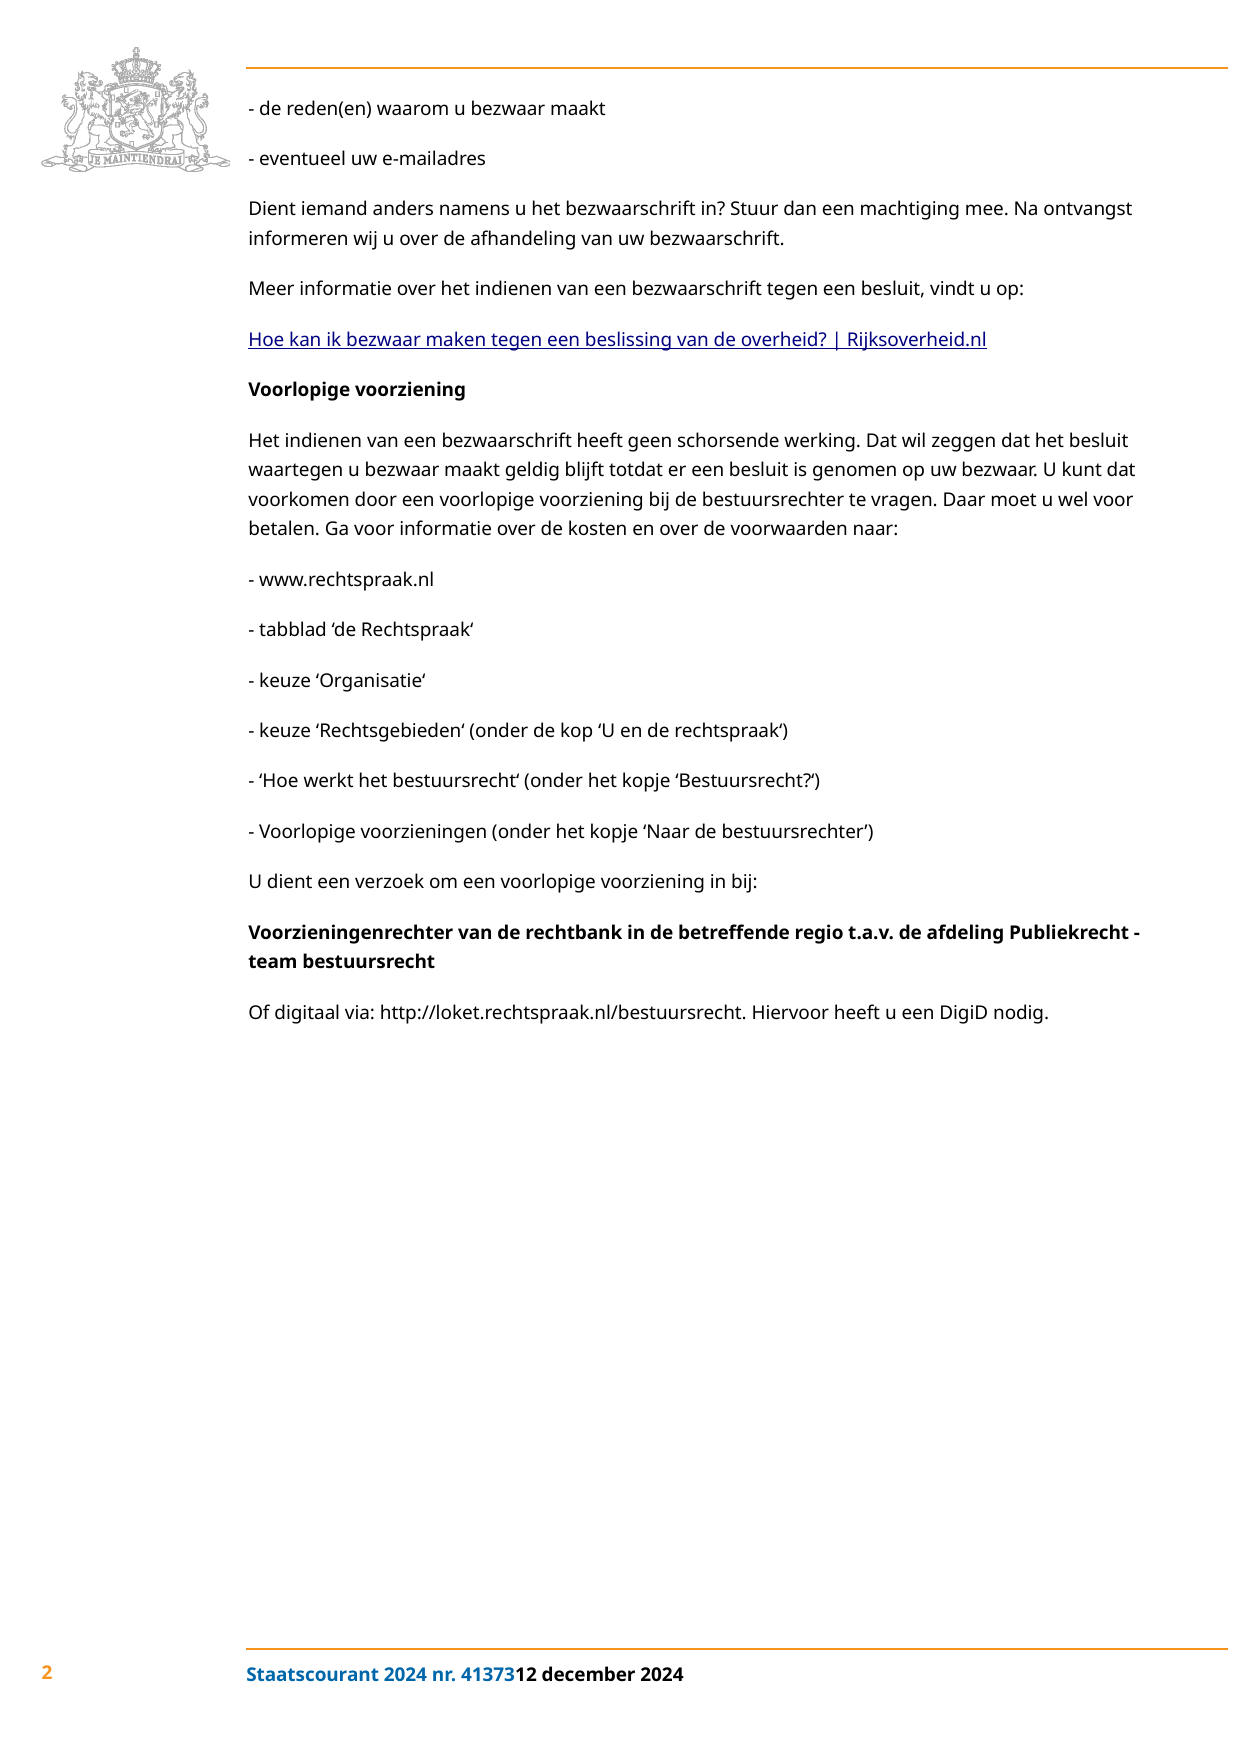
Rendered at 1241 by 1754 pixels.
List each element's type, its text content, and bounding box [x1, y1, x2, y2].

text Voorzieningenrechter van de rechtbank in de betreffende regio t.a.v. de afdeling Publiekrecht - team bestuursrecht [248, 919, 1152, 974]
text Voorlopige voorziening [248, 376, 1152, 402]
text - www.rechtspraak.nl [248, 566, 1152, 592]
text Hoe kan ik bezwaar maken tegen een beslissing van de overheid? | Rijksoverheid.nl [248, 326, 1152, 352]
text U dient een verzoek om een voorlopige voorziening in bij: [248, 868, 1152, 894]
text - eventueel uw e-mailadres [248, 145, 1152, 171]
text Het indienen van een bezwaarschrift heeft geen schorsende werking. Dat wil zeggen dat het besluit waartegen u bezwaar maakt geldig blijft totdat er een besluit is genomen op uw bezwaar. U kunt dat voorkomen door een voorlopige voorziening bij de bestuursrechter te vragen. Daar moet u wel voor betalen. Ga voor informatie over de kosten en over de voorwaarden naar: [248, 427, 1152, 541]
picture [41, 47, 231, 172]
text - tabblad ‘de Rechtspraak‘ [248, 616, 1152, 642]
text - keuze ‘Organisatie‘ [248, 667, 1152, 693]
text - keuze ‘Rechtsgebieden‘ (onder de kop ‘U en de rechtspraak‘) [248, 717, 1152, 743]
text - de reden(en) waarom u bezwaar maakt [248, 95, 1152, 121]
text Of digitaal via: http://loket.rechtspraak.nl/bestuursrecht. Hiervoor heeft u een DigiD nodig. [248, 999, 1152, 1025]
text Meer informatie over het indienen van een bezwaarschrift tegen een besluit, vindt u op: [248, 276, 1152, 301]
text - ‘Hoe werkt het bestuursrecht‘ (onder het kopje ‘Bestuursrecht?‘) [248, 768, 1152, 793]
text - Voorlopige voorzieningen (onder het kopje ‘Naar de bestuursrechter’) [248, 818, 1152, 844]
text Dient iemand anders namens u het bezwaarschrift in? Stuur dan een machtiging mee. Na ontvangst informeren wij u over de afhandeling van uw bezwaarschrift. [248, 196, 1152, 251]
